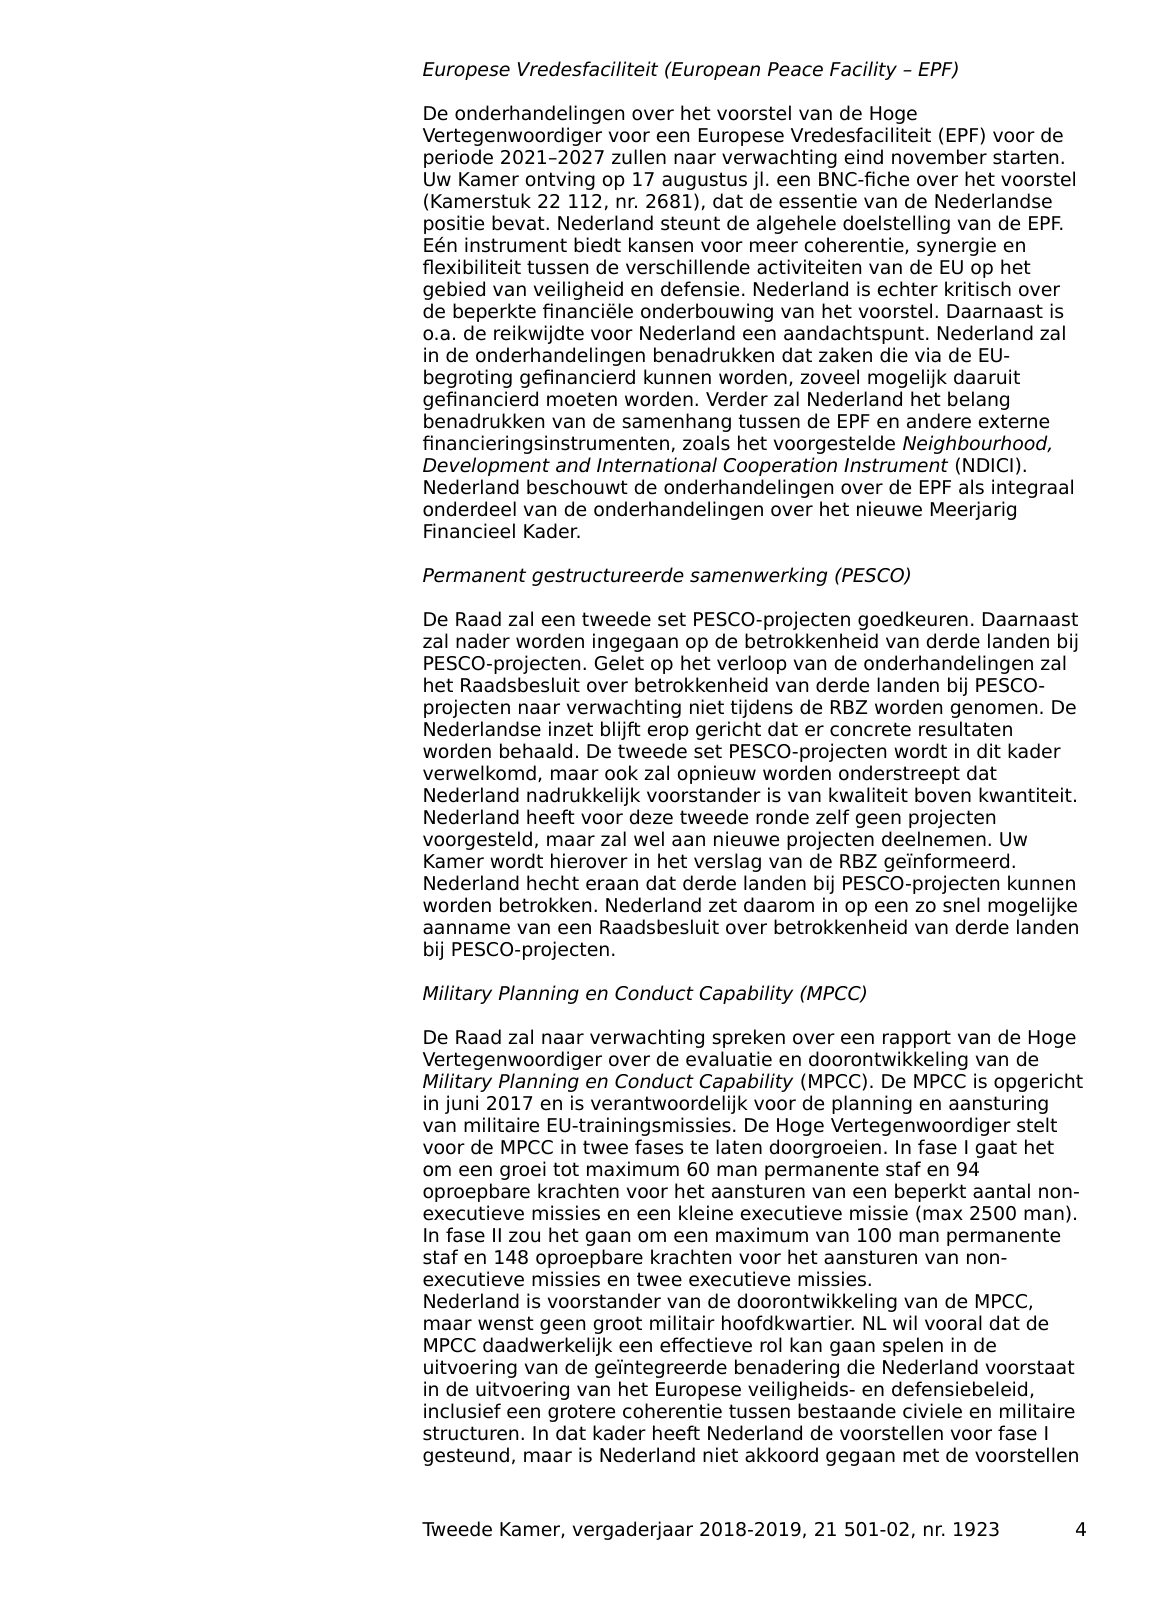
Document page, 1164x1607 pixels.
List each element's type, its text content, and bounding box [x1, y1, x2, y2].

text Uw Kamer ontving op 17 augustus jl. een BNC-fiche over het voorstel (Kamerstuk 22 112, nr. 2681), dat de essentie van de Nederlandse positie bevat. Nederland steunt de algehele doelstelling van de EPF. Eén instrument biedt kansen voor meer coherentie, synergie en flexibiliteit tussen de verschillende activiteiten van de EU op het gebied van veiligheid en defensie. Nederland is echter kritisch over de beperkte financiële onderbouwing van het voorstel. Daarnaast is o.a. de reikwijdte voor Nederland een aandachtspunt. Nederland zal in de onderhandelingen benadrukken dat zaken die via de EU-begroting gefinancierd kunnen worden, zoveel mogelijk daaruit gefinancierd moeten worden. Verder zal Nederland het belang benadrukken van de samenhang tussen de EPF en andere externe financieringsinstrumenten, zoals het voorgestelde Neighbourhood, Development and International Cooperation Instrument (NDICI). Nederland beschouwt de onderhandelingen over de EPF als integraal onderdeel van de onderhandelingen over het nieuwe Meerjarig Financieel Kader. [422, 169, 1087, 543]
text De onderhandelingen over het voorstel van de Hoge Vertegenwoordiger voor een Europese Vredesfaciliteit (EPF) voor de periode 2021–2027 zullen naar verwachting eind november starten. [422, 103, 1087, 169]
subtitle Permanent gestructureerde samenwerking (PESCO) [422, 565, 1087, 587]
subtitle Military Planning en Conduct Capability (MPCC) [422, 983, 1087, 1005]
text Nederland is voorstander van de doorontwikkeling van de MPCC, maar wenst geen groot militair hoofdkwartier. NL wil vooral dat de MPCC daadwerkelijk een effectieve rol kan gaan spelen in de uitvoering van de geïntegreerde benadering die Nederland voorstaat in de uitvoering van het Europese veiligheids- en defensiebeleid, inclusief een grotere coherentie tussen bestaande civiele en militaire structuren. In dat kader heeft Nederland de voorstellen voor fase I gesteund, maar is Nederland niet akkoord gegaan met de voorstellen [422, 1291, 1087, 1467]
text De Raad zal een tweede set PESCO-projecten goedkeuren. Daarnaast zal nader worden ingegaan op de betrokkenheid van derde landen bij PESCO-projecten. Gelet op het verloop van de onderhandelingen zal het Raadsbesluit over betrokkenheid van derde landen bij PESCO-projecten naar verwachting niet tijdens de RBZ worden genomen. De Nederlandse inzet blijft erop gericht dat er concrete resultaten worden behaald. De tweede set PESCO-projecten wordt in dit kader verwelkomd, maar ook zal opnieuw worden onderstreept dat Nederland nadrukkelijk voorstander is van kwaliteit boven kwantiteit. Nederland heeft voor deze tweede ronde zelf geen projecten voorgesteld, maar zal wel aan nieuwe projecten deelnemen. Uw Kamer wordt hierover in het verslag van de RBZ geïnformeerd. Nederland hecht eraan dat derde landen bij PESCO-projecten kunnen worden betrokken. Nederland zet daarom in op een zo snel mogelijke aanname van een Raadsbesluit over betrokkenheid van derde landen bij PESCO-projecten. [422, 609, 1087, 961]
subtitle Europese Vredesfaciliteit (European Peace Facility – EPF) [422, 59, 1087, 81]
text De Raad zal naar verwachting spreken over een rapport van de Hoge Vertegenwoordiger over de evaluatie en doorontwikkeling van de Military Planning en Conduct Capability (MPCC). De MPCC is opgericht in juni 2017 en is verantwoordelijk voor de planning en aansturing van militaire EU-trainingsmissies. De Hoge Vertegenwoordiger stelt voor de MPCC in twee fases te laten doorgroeien. In fase I gaat het om een groei tot maximum 60 man permanente staf en 94 oproepbare krachten voor het aansturen van een beperkt aantal non-executieve missies en een kleine executieve missie (max 2500 man). In fase II zou het gaan om een maximum van 100 man permanente staf en 148 oproepbare krachten voor het aansturen van non-executieve missies en twee executieve missies. [422, 1027, 1087, 1291]
